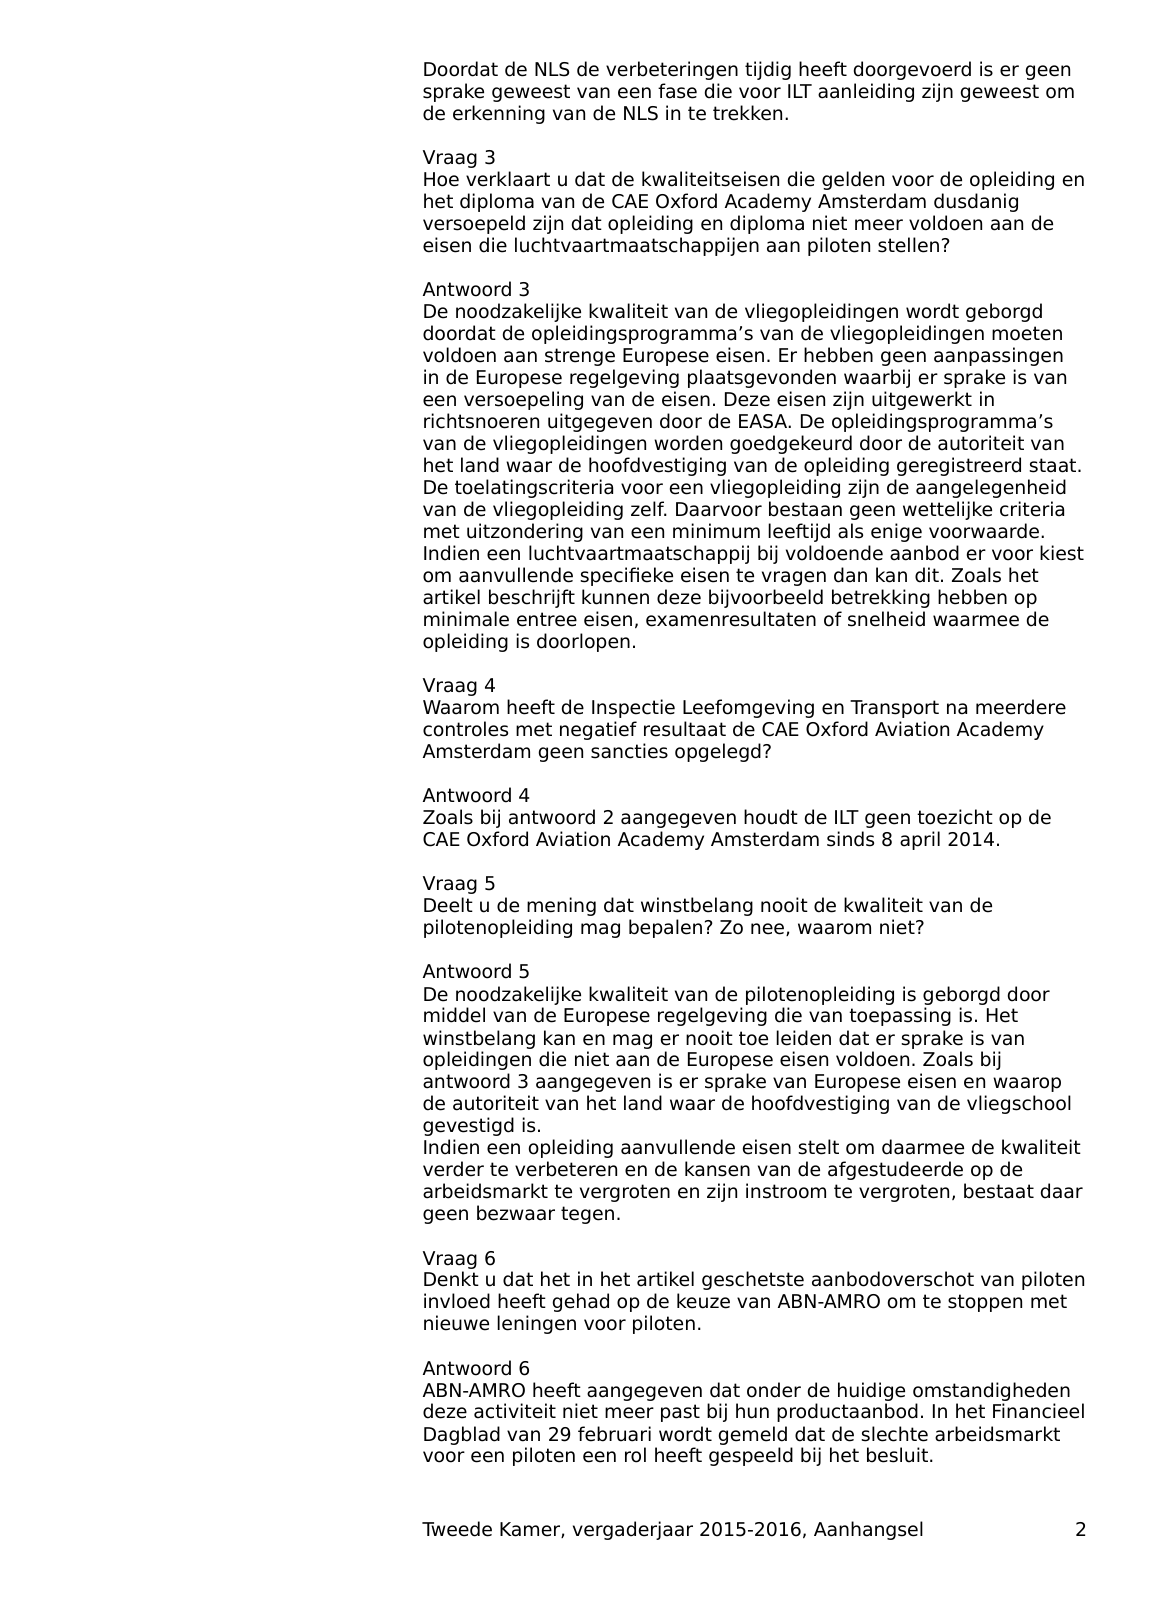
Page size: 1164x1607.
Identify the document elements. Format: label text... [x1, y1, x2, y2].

text Antwoord 5 [422, 961, 1087, 983]
text Deelt u de mening dat winstbelang nooit de kwaliteit van de pilotenopleiding mag bepalen? Zo nee, waarom niet? [422, 895, 1087, 939]
text Waarom heeft de Inspectie Leefomgeving en Transport na meerdere controles met negatief resultaat de CAE Oxford Aviation Academy Amsterdam geen sancties opgelegd? [422, 697, 1087, 763]
text Denkt u dat het in het artikel geschetste aanbodoverschot van piloten invloed heeft gehad op de keuze van ABN-AMRO om te stoppen met nieuwe leningen voor piloten. [422, 1269, 1087, 1335]
text Indien een luchtvaartmaatschappij bij voldoende aanbod er voor kiest om aanvullende specifieke eisen te vragen dan kan dit. Zoals het artikel beschrijft kunnen deze bijvoorbeeld betrekking hebben op minimale entree eisen, examenresultaten of snelheid waarmee de opleiding is doorlopen. [422, 543, 1087, 653]
text Hoe verklaart u dat de kwaliteitseisen die gelden voor de opleiding en het diploma van de CAE Oxford Academy Amsterdam dusdanig versoepeld zijn dat opleiding en diploma niet meer voldoen aan de eisen die luchtvaartmaatschappijen aan piloten stellen? [422, 169, 1087, 257]
text De noodzakelijke kwaliteit van de vliegopleidingen wordt geborgd doordat de opleidingsprogramma’s van de vliegopleidingen moeten voldoen aan strenge Europese eisen. Er hebben geen aanpassingen in de Europese regelgeving plaatsgevonden waarbij er sprake is van een versoepeling van de eisen. Deze eisen zijn uitgewerkt in richtsnoeren uitgegeven door de EASA. De opleidingsprogramma’s van de vliegopleidingen worden goedgekeurd door de autoriteit van het land waar de hoofdvestiging van de opleiding geregistreerd staat. [422, 301, 1087, 477]
text Antwoord 3 [422, 279, 1087, 301]
text Vraag 5 [422, 873, 1087, 895]
text Indien een opleiding aanvullende eisen stelt om daarmee de kwaliteit verder te verbeteren en de kansen van de afgestudeerde op de arbeidsmarkt te vergroten en zijn instroom te vergroten, bestaat daar geen bezwaar tegen. [422, 1137, 1087, 1225]
text De noodzakelijke kwaliteit van de pilotenopleiding is geborgd door middel van de Europese regelgeving die van toepassing is. Het winstbelang kan en mag er nooit toe leiden dat er sprake is van opleidingen die niet aan de Europese eisen voldoen. Zoals bij antwoord 3 aangegeven is er sprake van Europese eisen en waarop de autoriteit van het land waar de hoofdvestiging van de vliegschool gevestigd is. [422, 983, 1087, 1137]
text Doordat de NLS de verbeteringen tijdig heeft doorgevoerd is er geen sprake geweest van een fase die voor ILT aanleiding zijn geweest om de erkenning van de NLS in te trekken. [422, 59, 1087, 125]
text ABN-AMRO heeft aangegeven dat onder de huidige omstandigheden deze activiteit niet meer past bij hun productaanbod. In het Financieel Dagblad van 29 februari wordt gemeld dat de slechte arbeidsmarkt voor een piloten een rol heeft gespeeld bij het besluit. [422, 1379, 1087, 1467]
text Zoals bij antwoord 2 aangegeven houdt de ILT geen toezicht op de CAE Oxford Aviation Academy Amsterdam sinds 8 april 2014. [422, 807, 1087, 851]
text Vraag 4 [422, 675, 1087, 697]
text Vraag 3 [422, 147, 1087, 169]
text Antwoord 6 [422, 1357, 1087, 1379]
text Vraag 6 [422, 1247, 1087, 1269]
text Antwoord 4 [422, 785, 1087, 807]
text De toelatingscriteria voor een vliegopleiding zijn de aangelegenheid van de vliegopleiding zelf. Daarvoor bestaan geen wettelijke criteria met uitzondering van een minimum leeftijd als enige voorwaarde. [422, 477, 1087, 543]
